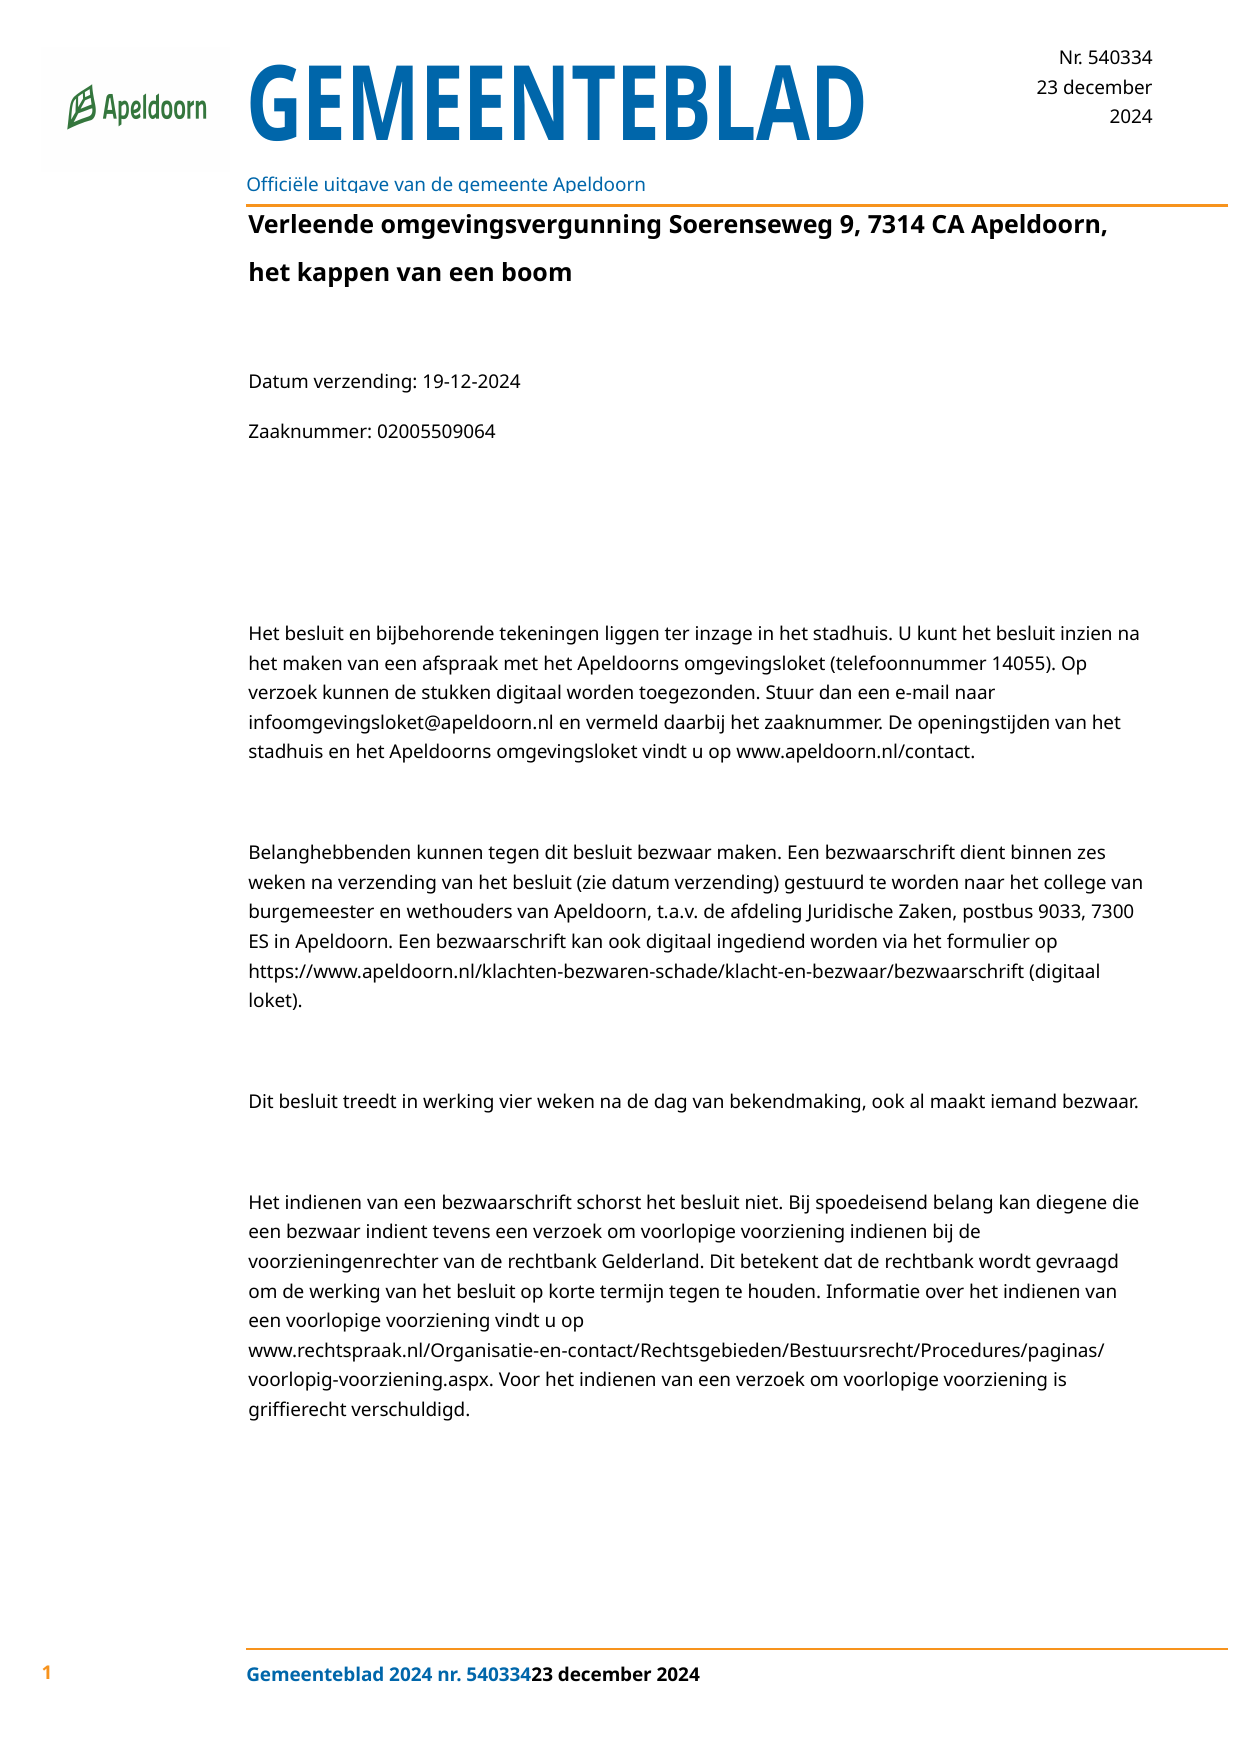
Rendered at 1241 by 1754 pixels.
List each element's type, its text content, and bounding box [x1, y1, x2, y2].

text Zaaknummer: 02005509064 [248, 419, 1152, 444]
text Dit besluit treedt in werking vier weken na de dag van bekendmaking, ook al maakt iemand bezwaar. [248, 1088, 1152, 1114]
text Het besluit en bijbehorende tekeningen liggen ter inzage in het stadhuis. U kunt het besluit inzien na het maken van een afspraak met het Apeldoorns omgevingsloket (telefoonnummer 14055). Op verzoek kunnen de stukken digitaal worden toegezonden. Stuur dan een e-mail naar infoomgevingsloket@apeldoorn.nl en vermeld daarbij het zaaknummer. De openingstijden van het stadhuis en het Apeldoorns omgevingsloket vindt u op www.apeldoorn.nl/contact. [248, 620, 1152, 764]
picture [41, 47, 231, 172]
text Belanghebbenden kunnen tegen dit besluit bezwaar maken. Een bezwaarschrift dient binnen zes weken na verzending van het besluit (zie datum verzending) gestuurd te worden naar het college van burgemeester en wethouders van Apeldoorn, t.a.v. de afdeling Juridische Zaken, postbus 9033, 7300 ES in Apeldoorn. Een bezwaarschrift kan ook digitaal ingediend worden via het formulier op https://www.apeldoorn.nl/klachten-bezwaren-schade/klacht-en-bezwaar/bezwaarschrift (digitaal loket). [248, 839, 1152, 1013]
text Het indienen van een bezwaarschrift schorst het besluit niet. Bij spoedeisend belang kan diegene die een bezwaar indient tevens een verzoek om voorlopige voorziening indienen bij de voorzieningenrechter van de rechtbank Gelderland. Dit betekent dat de rechtbank wordt gevraagd om de werking van het besluit op korte termijn tegen te houden. Informatie over het indienen van een voorlopige voorziening vindt u op www.rechtspraak.nl/Organisatie-en-contact/Rechtsgebieden/Bestuursrecht/Procedures/paginas/voorlopig-voorziening.aspx. Voor het indienen van een verzoek om voorlopige voorziening is griffierecht verschuldigd. [248, 1189, 1152, 1422]
text Verleende omgevingsvergunning Soerenseweg 9, 7314 CA Apeldoorn, het kappen van een boom [248, 207, 1152, 288]
text Datum verzending: 19-12-2024 [248, 368, 1152, 394]
